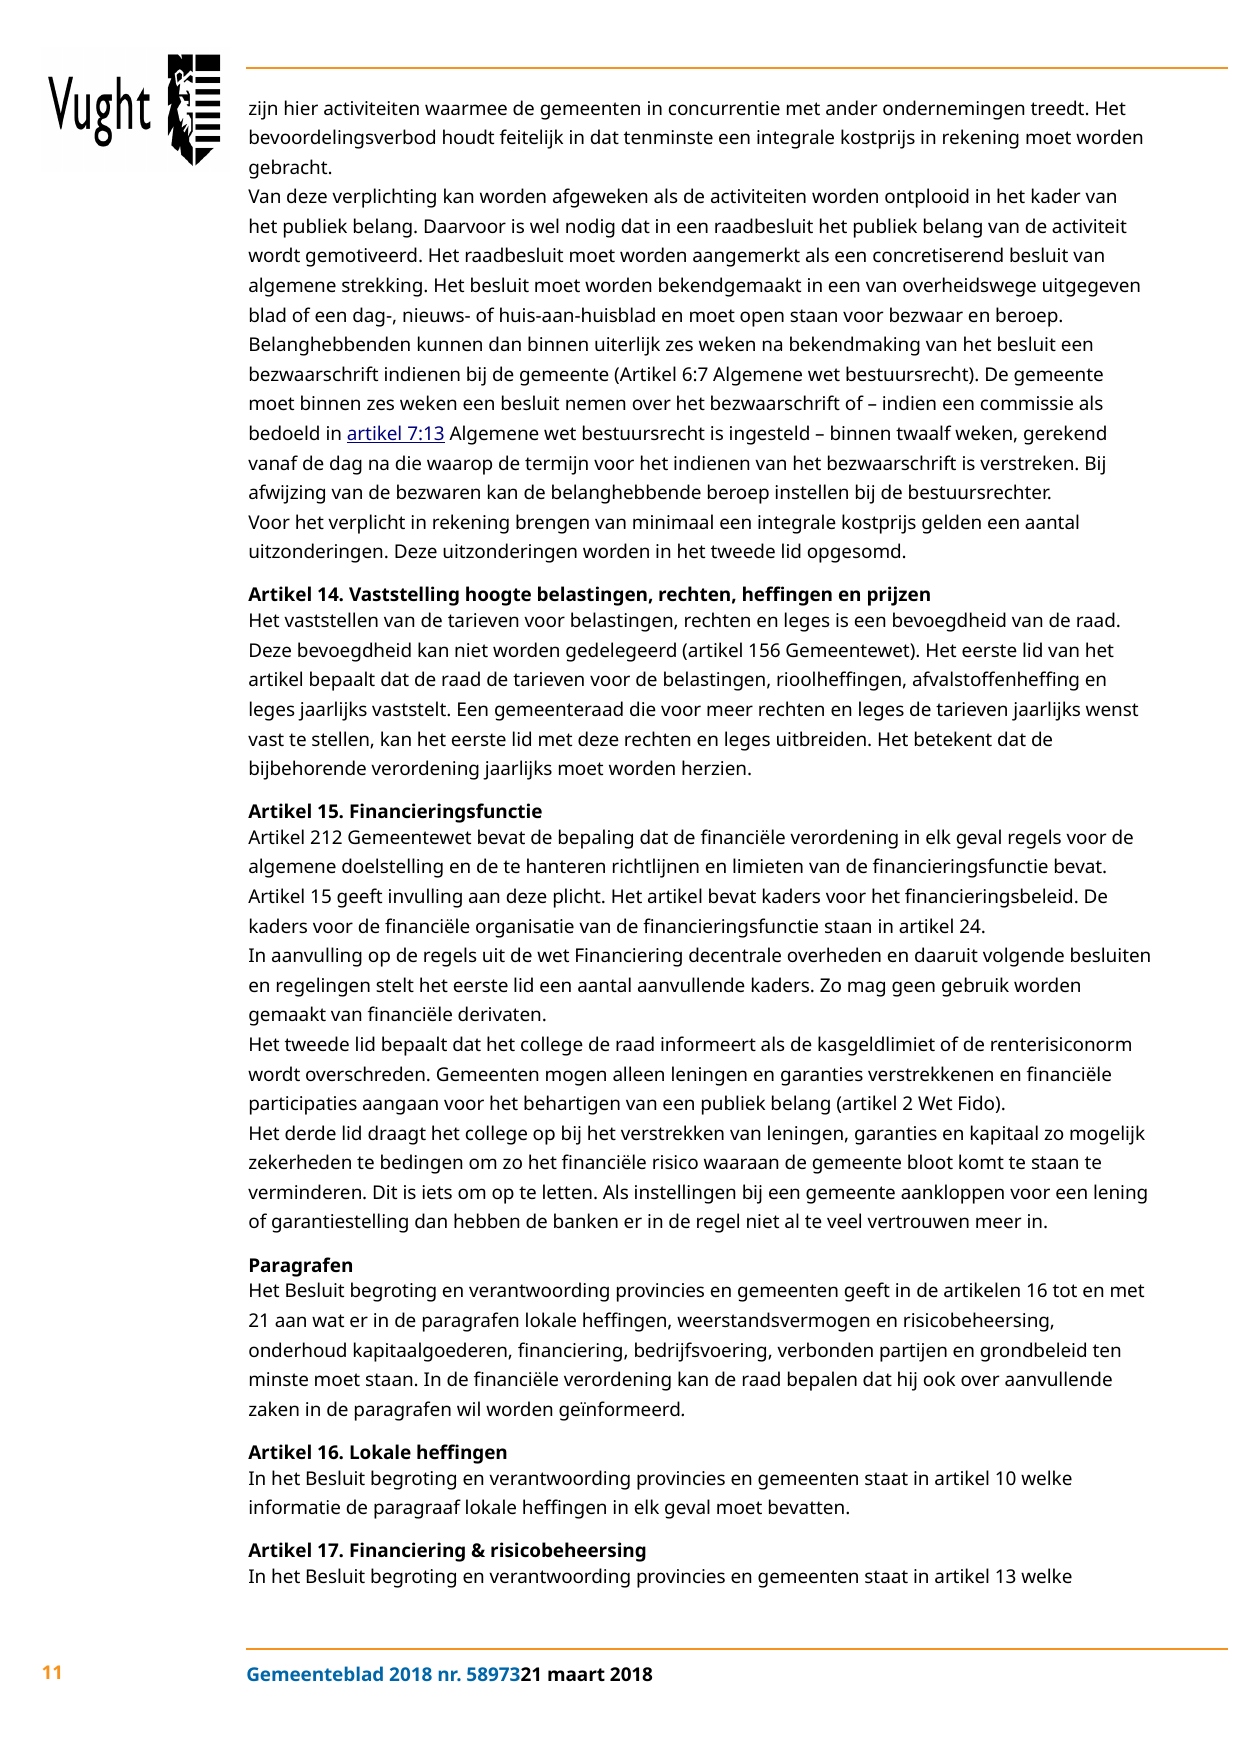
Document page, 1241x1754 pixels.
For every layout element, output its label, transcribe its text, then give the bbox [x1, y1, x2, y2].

text In het Besluit begroting en verantwoording provincies en gemeenten staat in artikel 10 welke informatie de paragraaf lokale heffingen in elk geval moet bevatten. [248, 1465, 1152, 1520]
text Artikel 15. Financieringsfunctie [248, 798, 1152, 824]
text Artikel 16. Lokale heffingen [248, 1439, 1152, 1465]
text In aanvulling op de regels uit de wet Financiering decentrale overheden en daaruit volgende besluiten en regelingen stelt het eerste lid een aantal aanvullende kaders. Zo mag geen gebruik worden gemaakt van financiële derivaten. [248, 942, 1152, 1027]
picture [41, 47, 231, 172]
text Paragrafen [248, 1252, 1152, 1278]
text Van deze verplichting kan worden afgeweken als de activiteiten worden ontplooid in het kader van het publiek belang. Daarvoor is wel nodig dat in een raadbesluit het publiek belang van de activiteit wordt gemotiveerd. Het raadbesluit moet worden aangemerkt als een concretiserend besluit van algemene strekking. Het besluit moet worden bekendgemaakt in een van overheidswege uitgegeven blad of een dag-, nieuws- of huis-aan-huisblad en moet open staan voor bezwaar en beroep. Belanghebbenden kunnen dan binnen uiterlijk zes weken na bekendmaking van het besluit een bezwaarschrift indienen bij de gemeente (Artikel 6:7 Algemene wet bestuursrecht). De gemeente moet binnen zes weken een besluit nemen over het bezwaarschrift of – indien een commissie als bedoeld in artikel 7:13 Algemene wet bestuursrecht is ingesteld – binnen twaalf weken, gerekend vanaf de dag na die waarop de termijn voor het indienen van het bezwaarschrift is verstreken. Bij afwijzing van de bezwaren kan de belanghebbende beroep instellen bij de bestuursrechter. [248, 183, 1152, 505]
text Artikel 17. Financiering & risicobeheersing [248, 1537, 1152, 1563]
text In het Besluit begroting en verantwoording provincies en gemeenten staat in artikel 13 welke [248, 1563, 1152, 1589]
text Artikel 14. Vaststelling hoogte belastingen, rechten, heffingen en prijzen [248, 582, 1152, 607]
text Artikel 212 Gemeentewet bevat de bepaling dat de financiële verordening in elk geval regels voor de algemene doelstelling en de te hanteren richtlijnen en limieten van de financieringsfunctie bevat. Artikel 15 geeft invulling aan deze plicht. Het artikel bevat kaders voor het financieringsbeleid. De kaders voor de financiële organisatie van de financieringsfunctie staan in artikel 24. [248, 824, 1152, 939]
text Het derde lid draagt het college op bij het verstrekken van leningen, garanties en kapitaal zo mogelijk zekerheden te bedingen om zo het financiële risico waaraan de gemeente bloot komt te staan te verminderen. Dit is iets om op te letten. Als instellingen bij een gemeente aankloppen voor een lening of garantiestelling dan hebben de banken er in de regel niet al te veel vertrouwen meer in. [248, 1120, 1152, 1234]
text zijn hier activiteiten waarmee de gemeenten in concurrentie met ander ondernemingen treedt. Het bevoordelingsverbod houdt feitelijk in dat tenminste een integrale kostprijs in rekening moet worden gebracht. [248, 95, 1152, 180]
text Het vaststellen van de tarieven voor belastingen, rechten en leges is een bevoegdheid van de raad. Deze bevoegdheid kan niet worden gedelegeerd (artikel 156 Gemeentewet). Het eerste lid van het artikel bepaalt dat de raad de tarieven voor de belastingen, rioolheffingen, afvalstoffenheffing en leges jaarlijks vaststelt. Een gemeenteraad die voor meer rechten en leges de tarieven jaarlijks wenst vast te stellen, kan het eerste lid met deze rechten en leges uitbreiden. Het betekent dat de bijbehorende verordening jaarlijks moet worden herzien. [248, 607, 1152, 781]
text Voor het verplicht in rekening brengen van minimaal een integrale kostprijs gelden een aantal uitzonderingen. Deze uitzonderingen worden in het tweede lid opgesomd. [248, 509, 1152, 564]
text Het Besluit begroting en verantwoording provincies en gemeenten geeft in de artikelen 16 tot en met 21 aan wat er in de paragrafen lokale heffingen, weerstandsvermogen en risicobeheersing, onderhoud kapitaalgoederen, financiering, bedrijfsvoering, verbonden partijen en grondbeleid ten minste moet staan. In de financiële verordening kan de raad bepalen dat hij ook over aanvullende zaken in de paragrafen wil worden geïnformeerd. [248, 1278, 1152, 1422]
text Het tweede lid bepaalt dat het college de raad informeert als de kasgeldlimiet of de renterisiconorm wordt overschreden. Gemeenten mogen alleen leningen en garanties verstrekkenen en financiële participaties aangaan voor het behartigen van een publiek belang (artikel 2 Wet Fido). [248, 1031, 1152, 1116]
